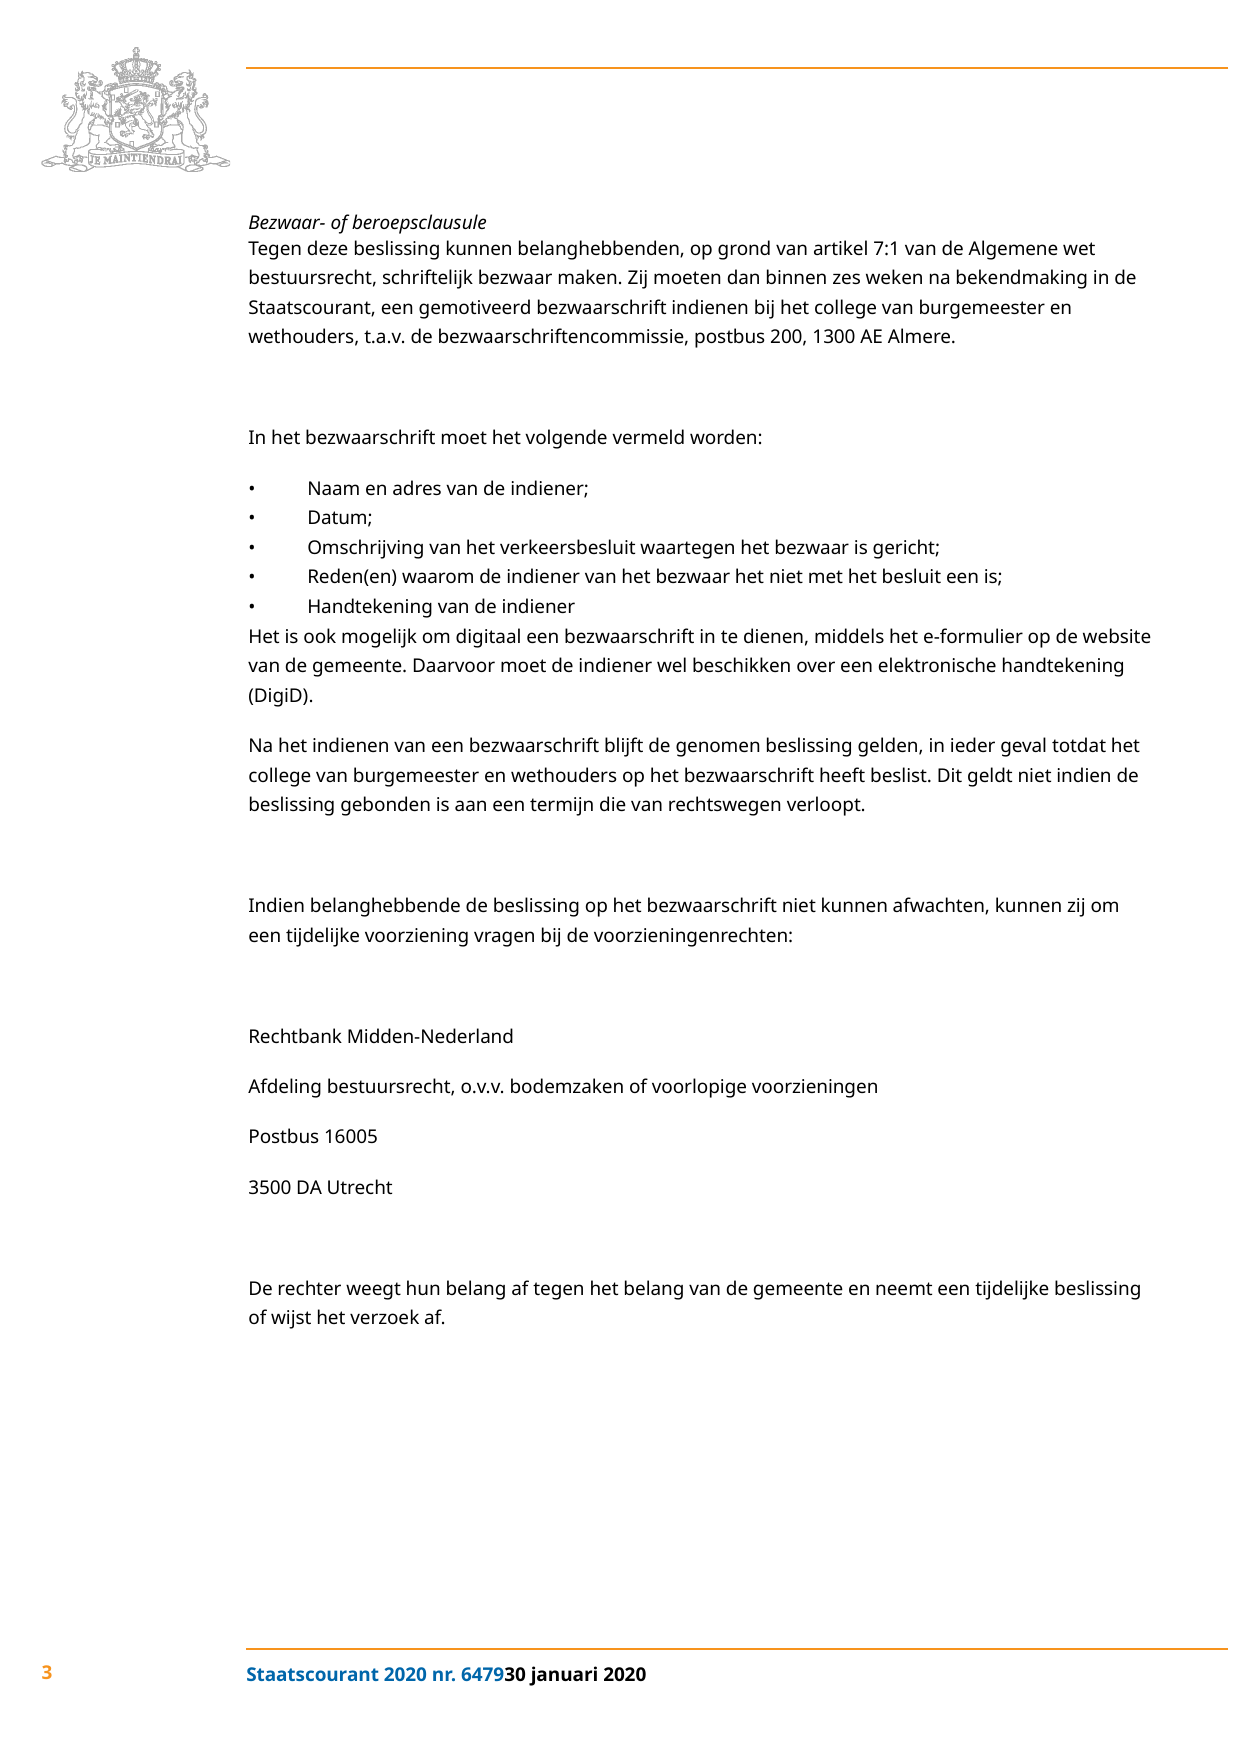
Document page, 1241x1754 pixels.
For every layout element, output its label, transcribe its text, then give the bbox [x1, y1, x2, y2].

text Postbus 16005 [248, 1124, 1152, 1149]
text In het bezwaarschrift moet het volgende vermeld worden: [248, 424, 1152, 450]
text De rechter weegt hun belang af tegen het belang van de gemeente en neemt een tijdelijke beslissing of wijst het verzoek af. [248, 1275, 1152, 1330]
text Indien belanghebbende de beslissing op het bezwaarschrift niet kunnen afwachten, kunnen zij om een tijdelijke voorziening vragen bij de voorzieningenrechten: [248, 892, 1152, 948]
picture [41, 47, 231, 172]
list Handtekening van de indiener [248, 593, 1152, 619]
list Reden(en) waarom de indiener van het bezwaar het niet met het besluit een is; [248, 564, 1152, 589]
text 3500 DA Utrecht [248, 1174, 1152, 1200]
text Het is ook mogelijk om digitaal een bezwaarschrift in te dienen, middels het e-formulier op de website van de gemeente. Daarvoor moet de indiener wel beschikken over een elektronische handtekening (DigiD). [248, 623, 1152, 708]
text Na het indienen van een bezwaarschrift blijft de genomen beslissing gelden, in ieder geval totdat het college van burgemeester en wethouders op het bezwaarschrift heeft beslist. Dit geldt niet indien de beslissing gebonden is aan een termijn die van rechtswegen verloopt. [248, 732, 1152, 817]
list Naam en adres van de indiener; [248, 475, 1152, 501]
text Bezwaar- of beroepsclausule [248, 209, 1152, 235]
list Datum; [248, 504, 1152, 530]
text Afdeling bestuursrecht, o.v.v. bodemzaken of voorlopige voorzieningen [248, 1073, 1152, 1099]
list Omschrijving van het verkeersbesluit waartegen het bezwaar is gericht; [248, 534, 1152, 560]
text Tegen deze beslissing kunnen belanghebbenden, op grond van artikel 7:1 van de Algemene wet bestuursrecht, schriftelijk bezwaar maken. Zij moeten dan binnen zes weken na bekendmaking in de Staatscourant, een gemotiveerd bezwaarschrift indienen bij het college van burgemeester en wethouders, t.a.v. de bezwaarschriftencommissie, postbus 200, 1300 AE Almere. [248, 235, 1152, 349]
text Rechtbank Midden-Nederland [248, 1023, 1152, 1048]
